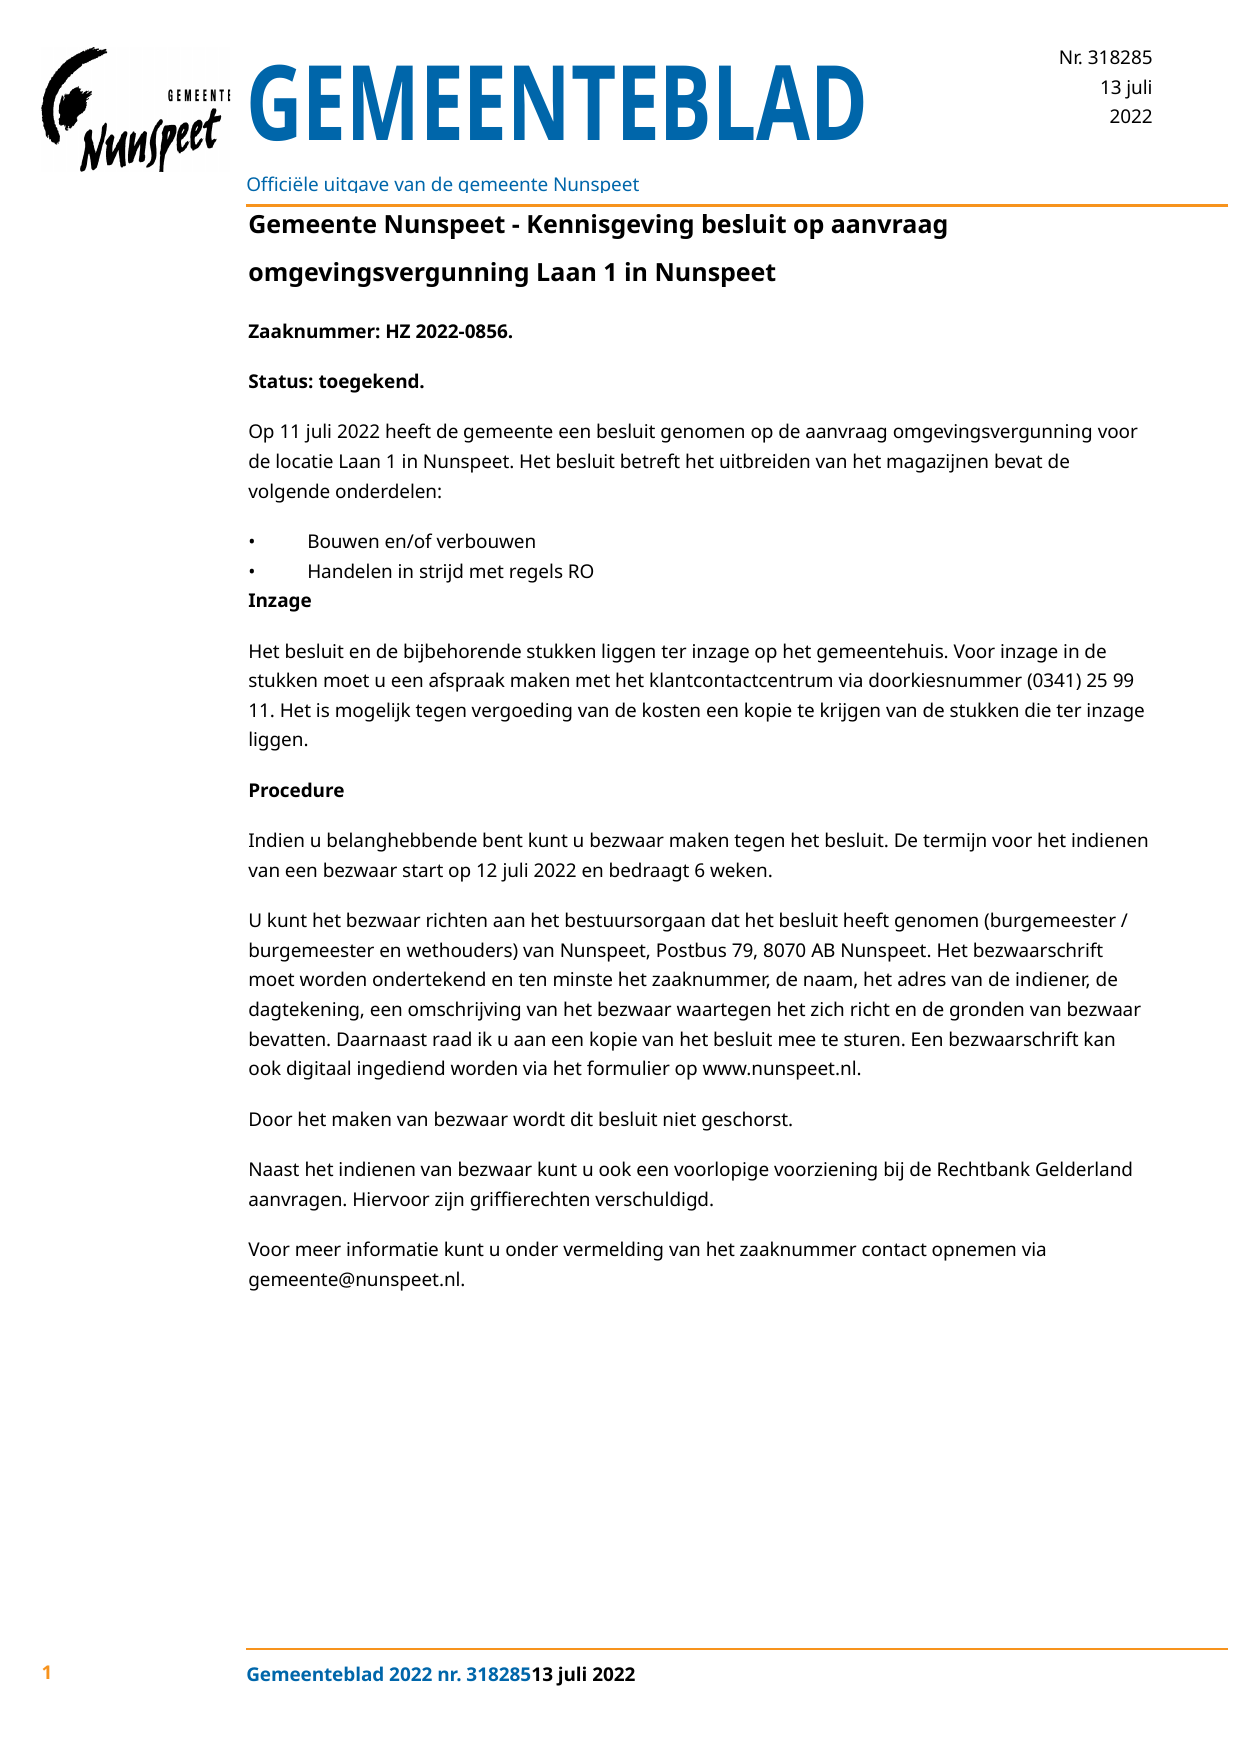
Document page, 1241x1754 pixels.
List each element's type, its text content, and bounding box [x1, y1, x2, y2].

text Op 11 juli 2022 heeft de gemeente een besluit genomen op de aanvraag omgevingsvergunning voor de locatie Laan 1 in Nunspeet. Het besluit betreft het uitbreiden van het magazijnen bevat de volgende onderdelen: [248, 419, 1152, 504]
text Naast het indienen van bezwaar kunt u ook een voorlopige voorziening bij de Rechtbank Gelderland aanvragen. Hiervoor zijn griffierechten verschuldigd. [248, 1156, 1152, 1212]
text Indien u belanghebbende bent kunt u bezwaar maken tegen het besluit. De termijn voor het indienen van een bezwaar start op 12 juli 2022 en bedraagt 6 weken. [248, 827, 1152, 883]
list Handelen in strijd met regels RO [248, 558, 1152, 584]
text Status: toegekend. [248, 368, 1152, 394]
text Procedure [248, 777, 1152, 803]
text Gemeente Nunspeet - Kennisgeving besluit op aanvraag omgevingsvergunning Laan 1 in Nunspeet [248, 207, 1152, 288]
text Inzage [248, 587, 1152, 613]
picture [41, 47, 231, 172]
text Zaaknummer: HZ 2022-0856. [248, 318, 1152, 344]
list Bouwen en/of verbouwen [248, 528, 1152, 554]
text Het besluit en de bijbehorende stukken liggen ter inzage op het gemeentehuis. Voor inzage in de stukken moet u een afspraak maken met het klantcontactcentrum via doorkiesnummer (0341) 25 99 11. Het is mogelijk tegen vergoeding van de kosten een kopie te krijgen van de stukken die ter inzage liggen. [248, 638, 1152, 752]
text U kunt het bezwaar richten aan het bestuursorgaan dat het besluit heeft genomen (burgemeester / burgemeester en wethouders) van Nunspeet, Postbus 79, 8070 AB Nunspeet. Het bezwaarschrift moet worden ondertekend en ten minste het zaaknummer, de naam, het adres van de indiener, de dagtekening, een omschrijving van het bezwaar waartegen het zich richt en de gronden van bezwaar bevatten. Daarnaast raad ik u aan een kopie van het besluit mee te sturen. Een bezwaarschrift kan ook digitaal ingediend worden via het formulier op www.nunspeet.nl. [248, 907, 1152, 1081]
text Voor meer informatie kunt u onder vermelding van het zaaknummer contact opnemen via gemeente@nunspeet.nl. [248, 1236, 1152, 1292]
text Door het maken van bezwaar wordt dit besluit niet geschorst. [248, 1106, 1152, 1132]
